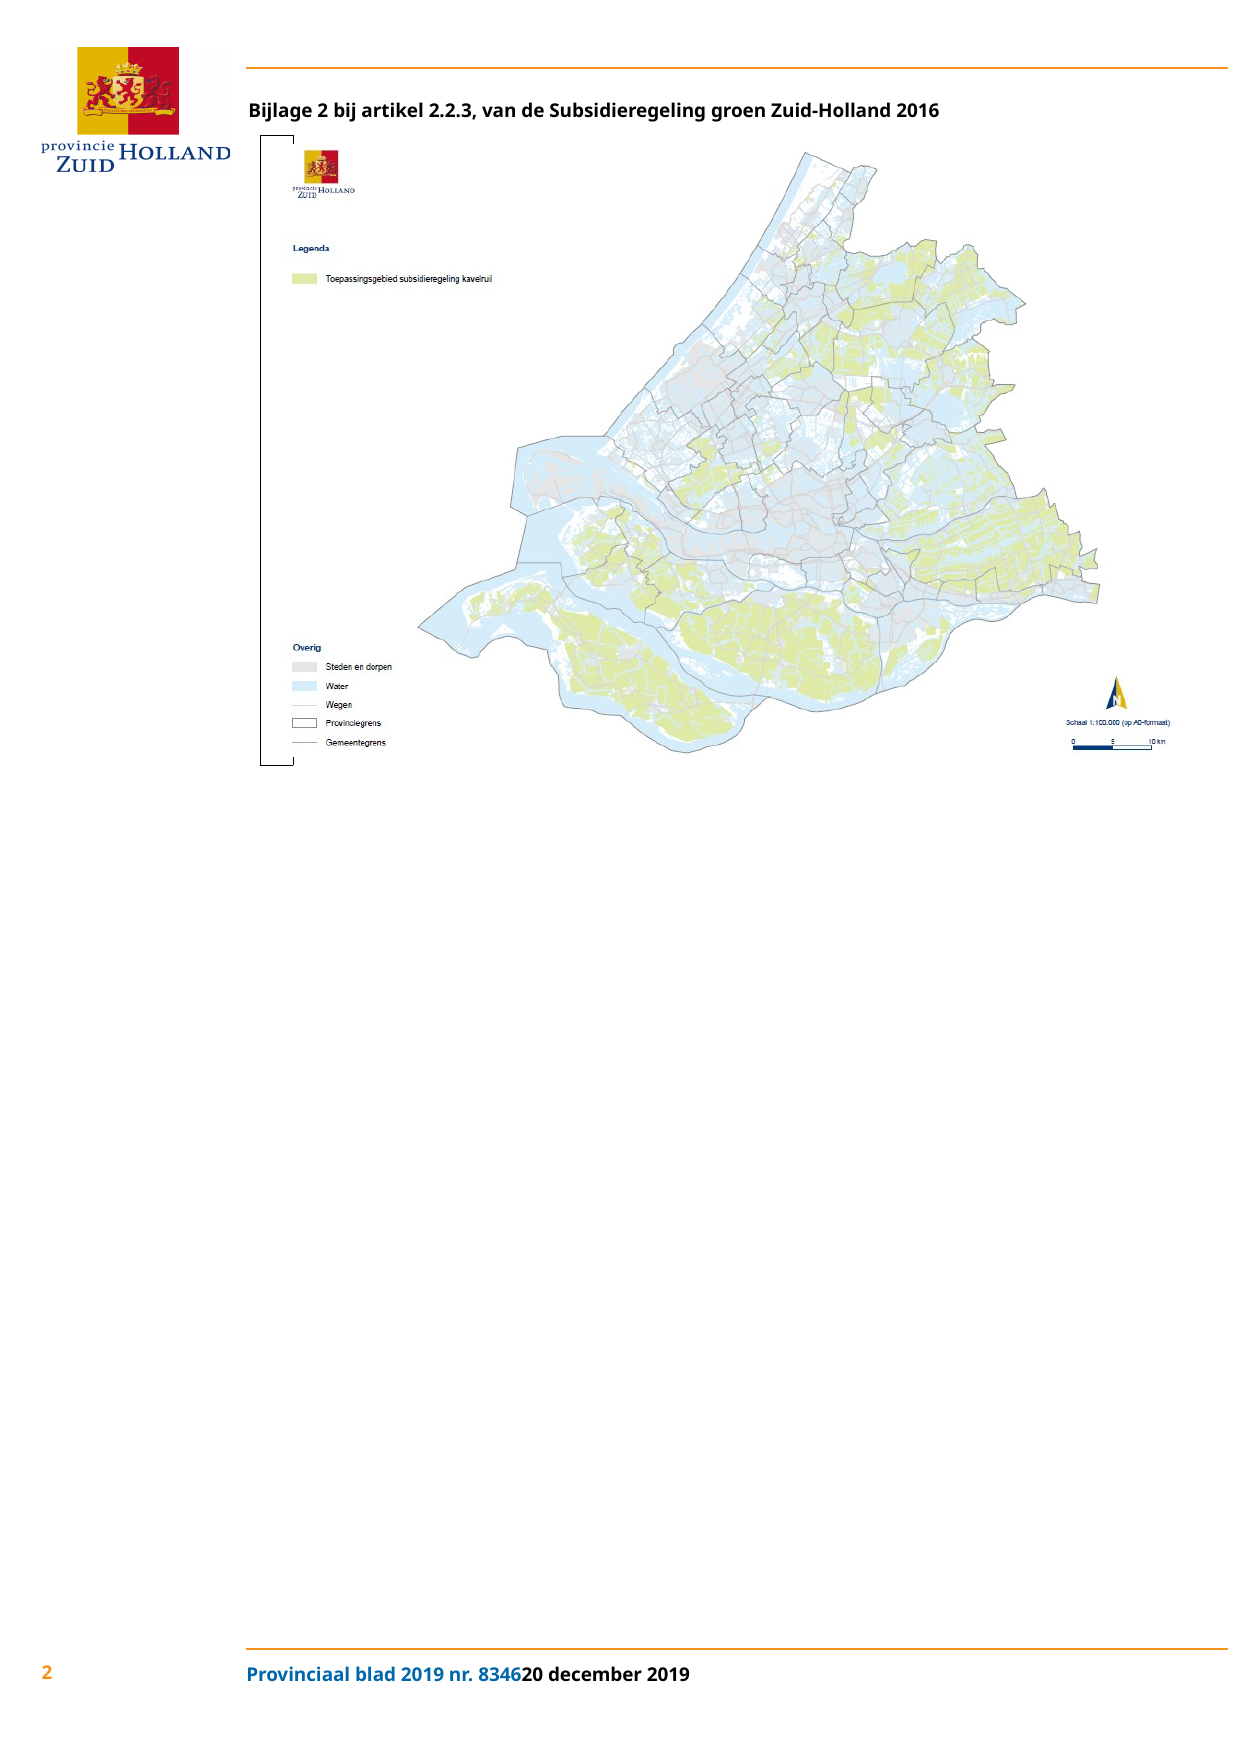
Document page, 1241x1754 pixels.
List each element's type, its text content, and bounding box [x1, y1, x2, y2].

picture [41, 47, 231, 172]
picture [268, 144, 1173, 757]
text Bijlage 2 bij artikel 2.2.3, van de Subsidieregeling groen Zuid-Holland 2016 [248, 95, 1152, 123]
